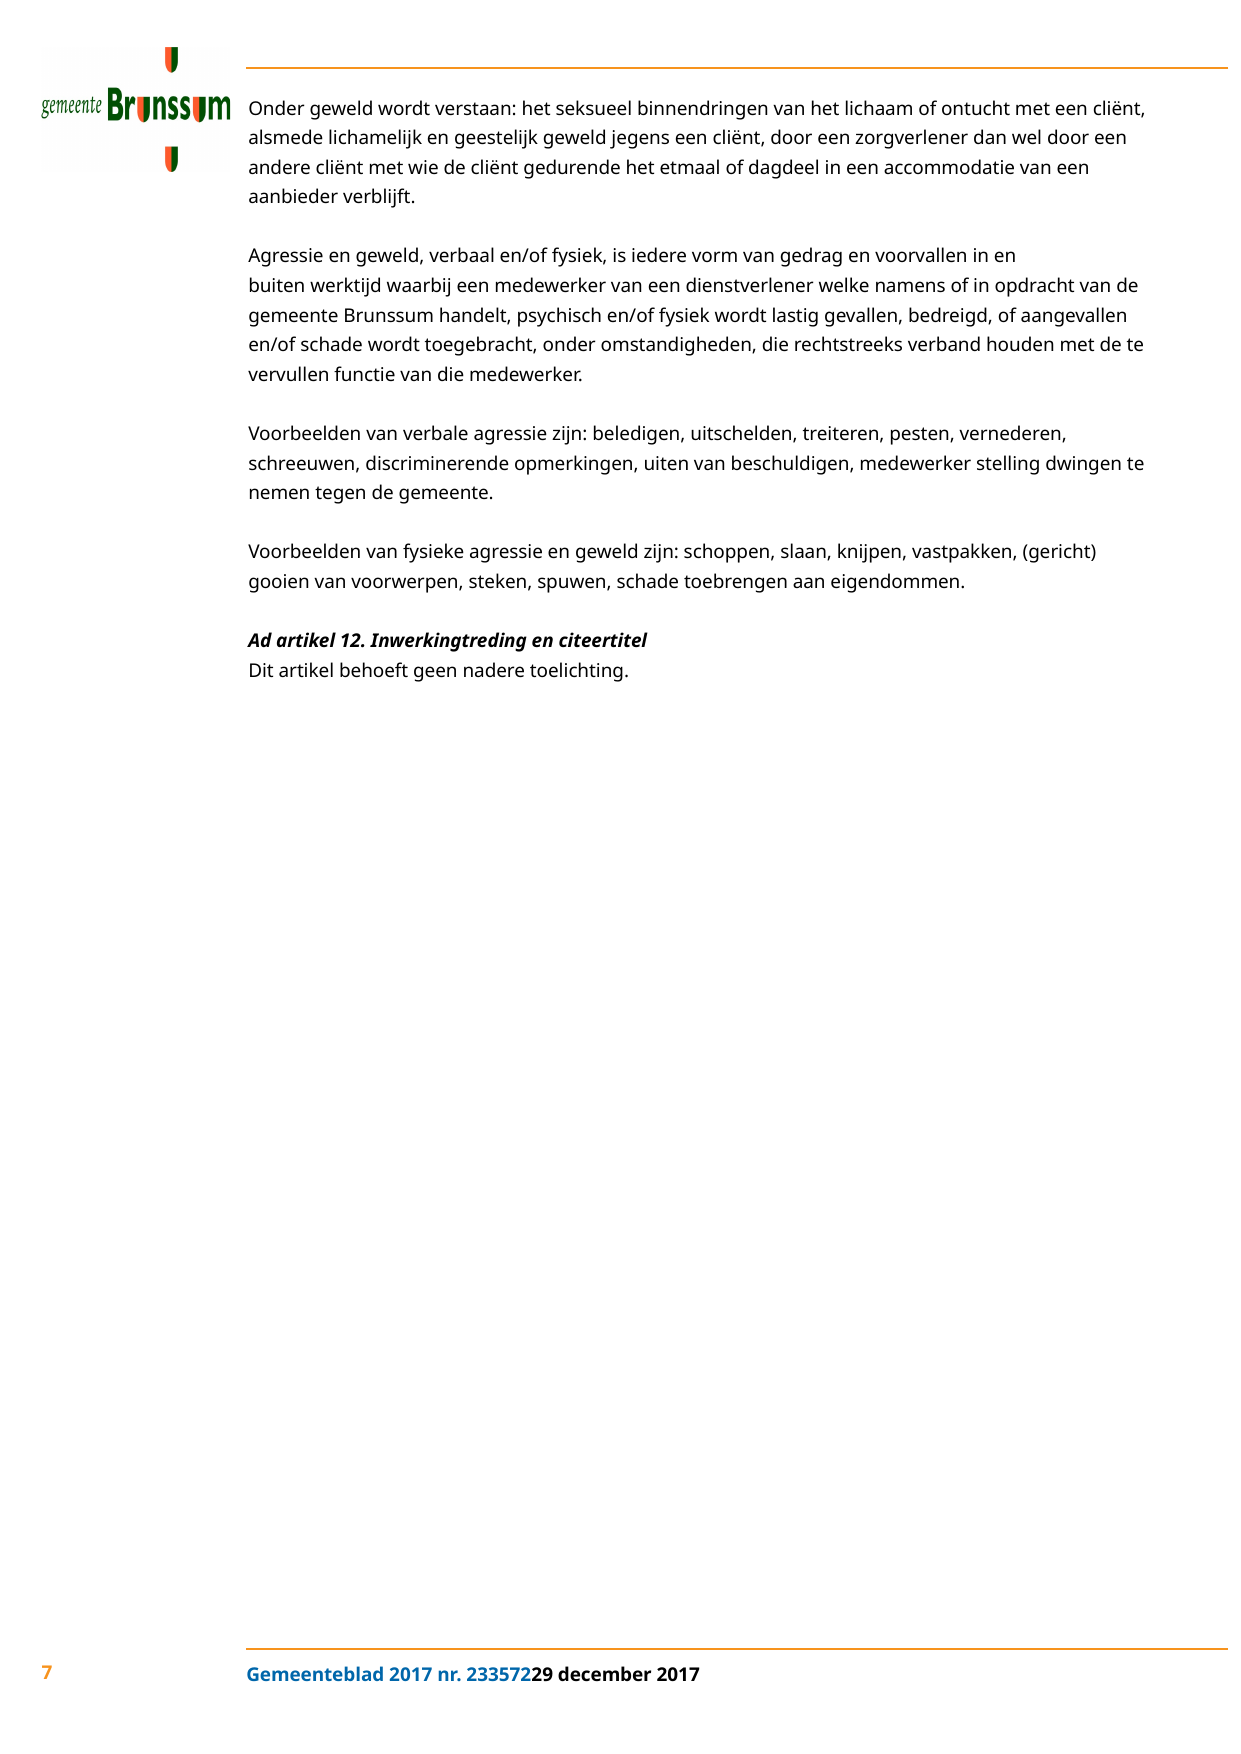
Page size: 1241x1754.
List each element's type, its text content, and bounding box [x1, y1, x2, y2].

text Dit artikel behoeft geen nadere toelichting. [248, 657, 1152, 683]
text Voorbeelden van fysieke agressie en geweld zijn: schoppen, slaan, knijpen, vastpakken, (gericht) gooien van voorwerpen, steken, spuwen, schade toebrengen aan eigendommen. [248, 538, 1152, 594]
text Agressie en geweld, verbaal en/of fysiek, is iedere vorm van gedrag en voorvallen in en [248, 243, 1152, 268]
picture [41, 47, 231, 172]
text Voorbeelden van verbale agressie zijn: beledigen, uitschelden, treiteren, pesten, vernederen, schreeuwen, discriminerende opmerkingen, uiten van beschuldigen, medewerker stelling dwingen te nemen tegen de gemeente. [248, 420, 1152, 505]
text Onder geweld wordt verstaan: het seksueel binnendringen van het lichaam of ontucht met een cliënt, alsmede lichamelijk en geestelijk geweld jegens een cliënt, door een zorgverlener dan wel door een andere cliënt met wie de cliënt gedurende het etmaal of dagdeel in een accommodatie van een aanbieder verblijft. [248, 95, 1152, 209]
text Ad artikel 12. Inwerkingtreding en citeertitel [248, 627, 1152, 653]
text buiten werktijd waarbij een medewerker van een dienstverlener welke namens of in opdracht van de gemeente Brunssum handelt, psychisch en/of fysiek wordt lastig gevallen, bedreigd, of aangevallen en/of schade wordt toegebracht, onder omstandigheden, die rechtstreeks verband houden met de te vervullen functie van die medewerker. [248, 272, 1152, 387]
